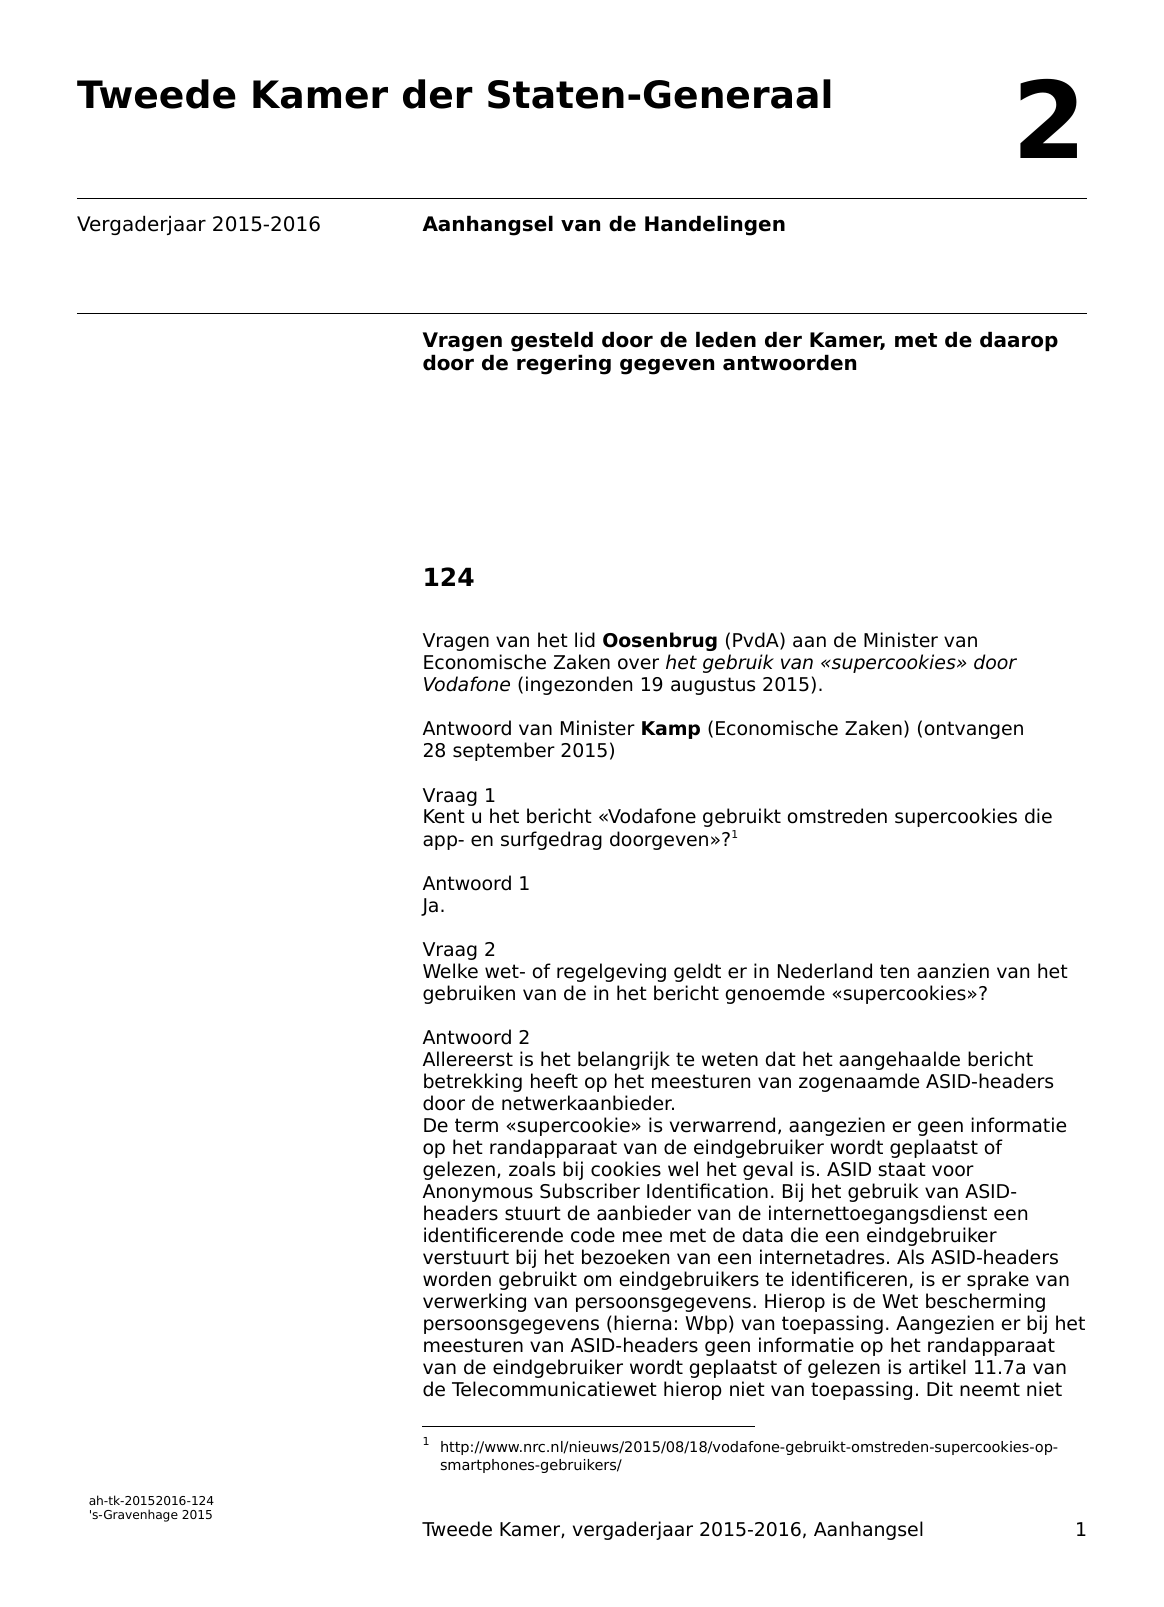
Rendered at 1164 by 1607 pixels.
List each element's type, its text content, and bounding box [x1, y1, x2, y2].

text 124 [422, 563, 1087, 592]
table_cell Vergaderjaar 2015-2016 [77, 199, 422, 313]
text Ja. [422, 894, 1087, 917]
text De term «supercookie» is verwarrend, aangezien er geen informatie op het randapparaat van de eindgebruiker wordt geplaatst of gelezen, zoals bij cookies wel het geval is. ASID staat voor Anonymous Subscriber Identification. Bij het gebruik van ASID-headers stuurt de aanbieder van de internettoegangsdienst een identificerende code mee met de data die een eindgebruiker verstuurt bij het bezoeken van een internetadres. Als ASID-headers worden gebruikt om eindgebruikers te identificeren, is er sprake van verwerking van persoonsgegevens. Hierop is de Wet bescherming persoonsgegevens (hierna: Wbp) van toepassing. Aangezien er bij het meesturen van ASID-headers geen informatie op het randapparaat van de eindgebruiker wordt geplaatst of gelezen is artikel 11.7a van de Telecommunicatiewet hierop niet van toepassing. Dit neemt niet [422, 1115, 1087, 1401]
text ah-tk-20152016-124 [88, 1494, 323, 1508]
table_header 2 [886, 59, 1087, 198]
text Antwoord 2 [422, 1027, 1087, 1049]
text Vraag 2 [422, 939, 1087, 961]
table_header Tweede Kamer der Staten-Generaal [77, 59, 886, 198]
text Welke wet- of regelgeving geldt er in Nederland ten aanzien van het gebruiken van de in het bericht genoemde «supercookies»? [422, 961, 1087, 1005]
text Allereerst is het belangrijk te weten dat het aangehaalde bericht betrekking heeft op het meesturen van zogenaamde ASID-headers door de netwerkaanbieder. [422, 1049, 1087, 1115]
text 's-Gravenhage 2015 [88, 1508, 323, 1522]
table_cell Aanhangsel van de Handelingen [422, 199, 1087, 313]
text Antwoord van Minister Kamp (Economische Zaken) (ontvangen 28 september 2015) [422, 718, 1087, 762]
text Vraag 1 [422, 784, 1087, 806]
table_cell Vragen gesteld door de leden der Kamer, met de daarop door de regering gegeven antwoorden [422, 314, 1087, 375]
table_cell [77, 314, 422, 375]
text Kent u het bericht «Vodafone gebruikt omstreden supercookies die app- en surfgedrag doorgeven»? [422, 806, 1087, 850]
text Vragen van het lid Oosenbrug (PvdA) aan de Minister van Economische Zaken over het gebruik van «supercookies» door Vodafone (ingezonden 19 augustus 2015). [422, 630, 1087, 696]
text http://www.nrc.nl/nieuws/2015/08/18/vodafone-gebruikt-omstreden-supercookies-op-smartphones-gebruikers/ [422, 1435, 1087, 1474]
text Antwoord 1 [422, 873, 1087, 894]
